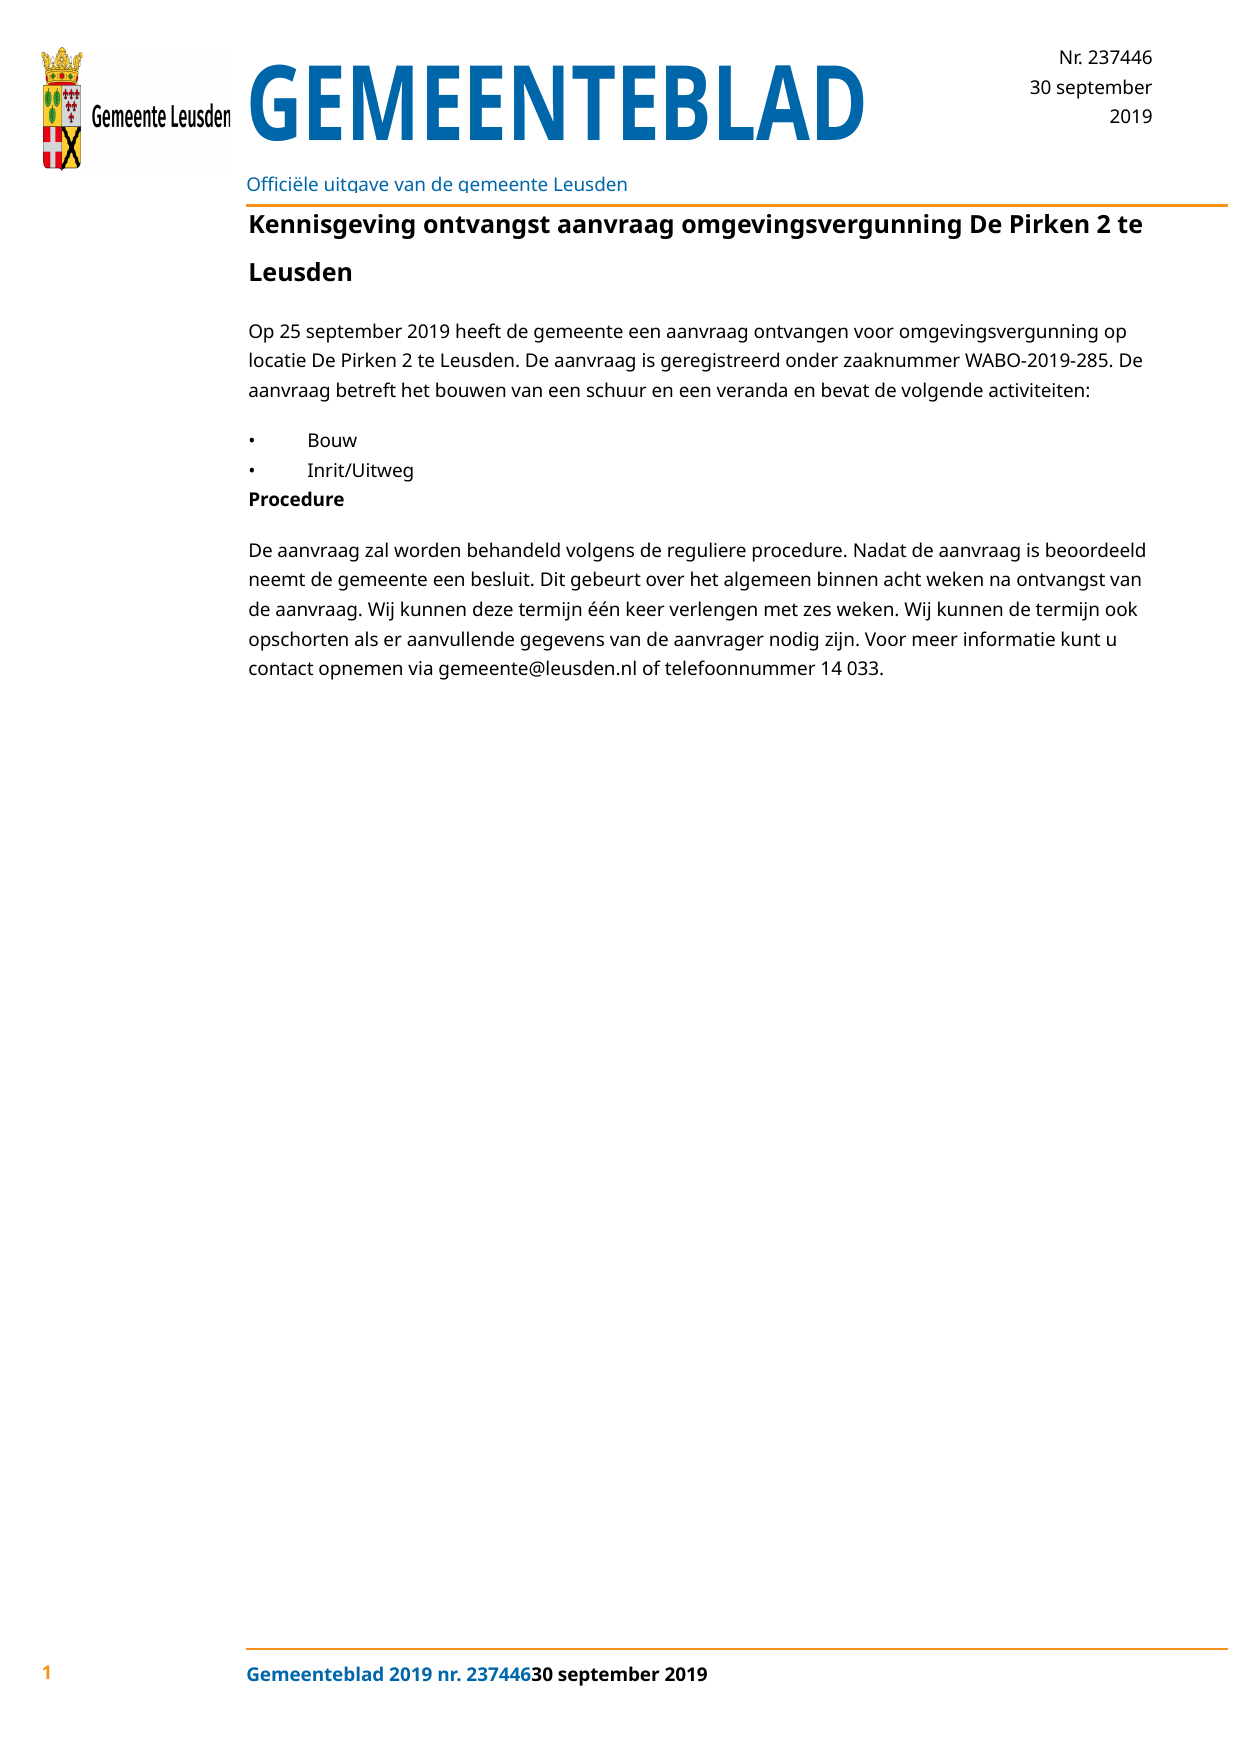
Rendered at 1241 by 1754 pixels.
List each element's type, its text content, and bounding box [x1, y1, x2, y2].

picture [41, 47, 231, 172]
text Procedure [248, 487, 1152, 512]
list Inrit/Uitweg [248, 457, 1152, 483]
list Bouw [248, 427, 1152, 453]
text Op 25 september 2019 heeft de gemeente een aanvraag ontvangen voor omgevingsvergunning op locatie De Pirken 2 te Leusden. De aanvraag is geregistreerd onder zaaknummer WABO-2019-285. De aanvraag betreft het bouwen van een schuur en een veranda en bevat de volgende activiteiten: [248, 318, 1152, 403]
text Kennisgeving ontvangst aanvraag omgevingsvergunning De Pirken 2 te Leusden [248, 207, 1152, 288]
text De aanvraag zal worden behandeld volgens de reguliere procedure. Nadat de aanvraag is beoordeeld neemt de gemeente een besluit. Dit gebeurt over het algemeen binnen acht weken na ontvangst van de aanvraag. Wij kunnen deze termijn één keer verlengen met zes weken. Wij kunnen de termijn ook opschorten als er aanvullende gegevens van de aanvrager nodig zijn. Voor meer informatie kunt u contact opnemen via gemeente@leusden.nl of telefoonnummer 14 033. [248, 537, 1152, 681]
